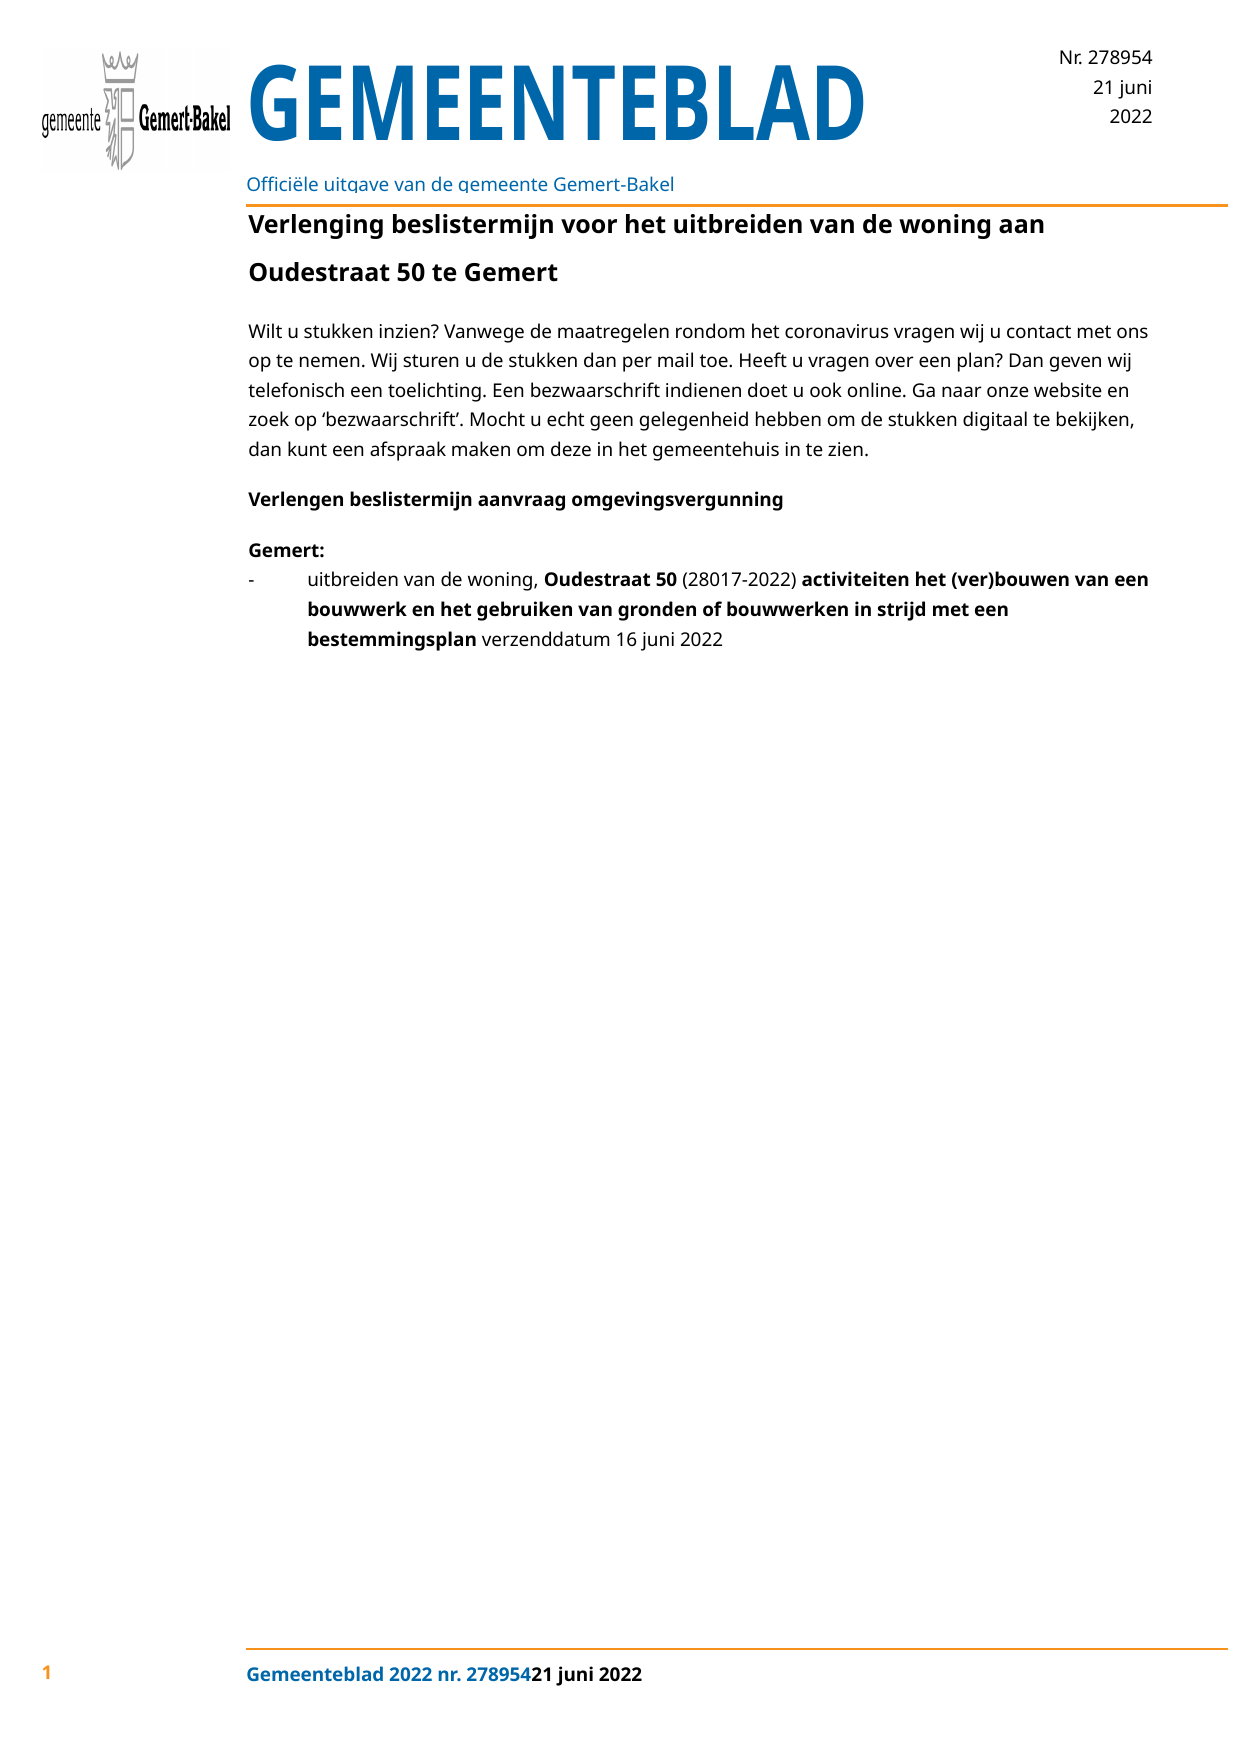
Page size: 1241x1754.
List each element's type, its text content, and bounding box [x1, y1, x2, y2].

text Verlengen beslistermijn aanvraag omgevingsvergunning [248, 487, 1152, 512]
text Verlenging beslistermijn voor het uitbreiden van de woning aan Oudestraat 50 te Gemert [248, 207, 1152, 288]
text Gemert: [248, 537, 1152, 563]
text Wilt u stukken inzien? Vanwege de maatregelen rondom het coronavirus vragen wij u contact met ons op te nemen. Wij sturen u de stukken dan per mail toe. Heeft u vragen over een plan? Dan geven wij telefonisch een toelichting. Een bezwaarschrift indienen doet u ook online. Ga naar onze website en zoek op ‘bezwaarschrift’. Mocht u echt geen gelegenheid hebben om de stukken digitaal te bekijken, dan kunt een afspraak maken om deze in het gemeentehuis in te zien. [248, 318, 1152, 462]
picture [41, 47, 231, 172]
list uitbreiden van de woning, Oudestraat 50 (28017-2022) activiteiten het (ver)bouwen van een bouwwerk en het gebruiken van gronden of bouwwerken in strijd met een bestemmingsplan verzenddatum 16 juni 2022 [248, 567, 1152, 652]
